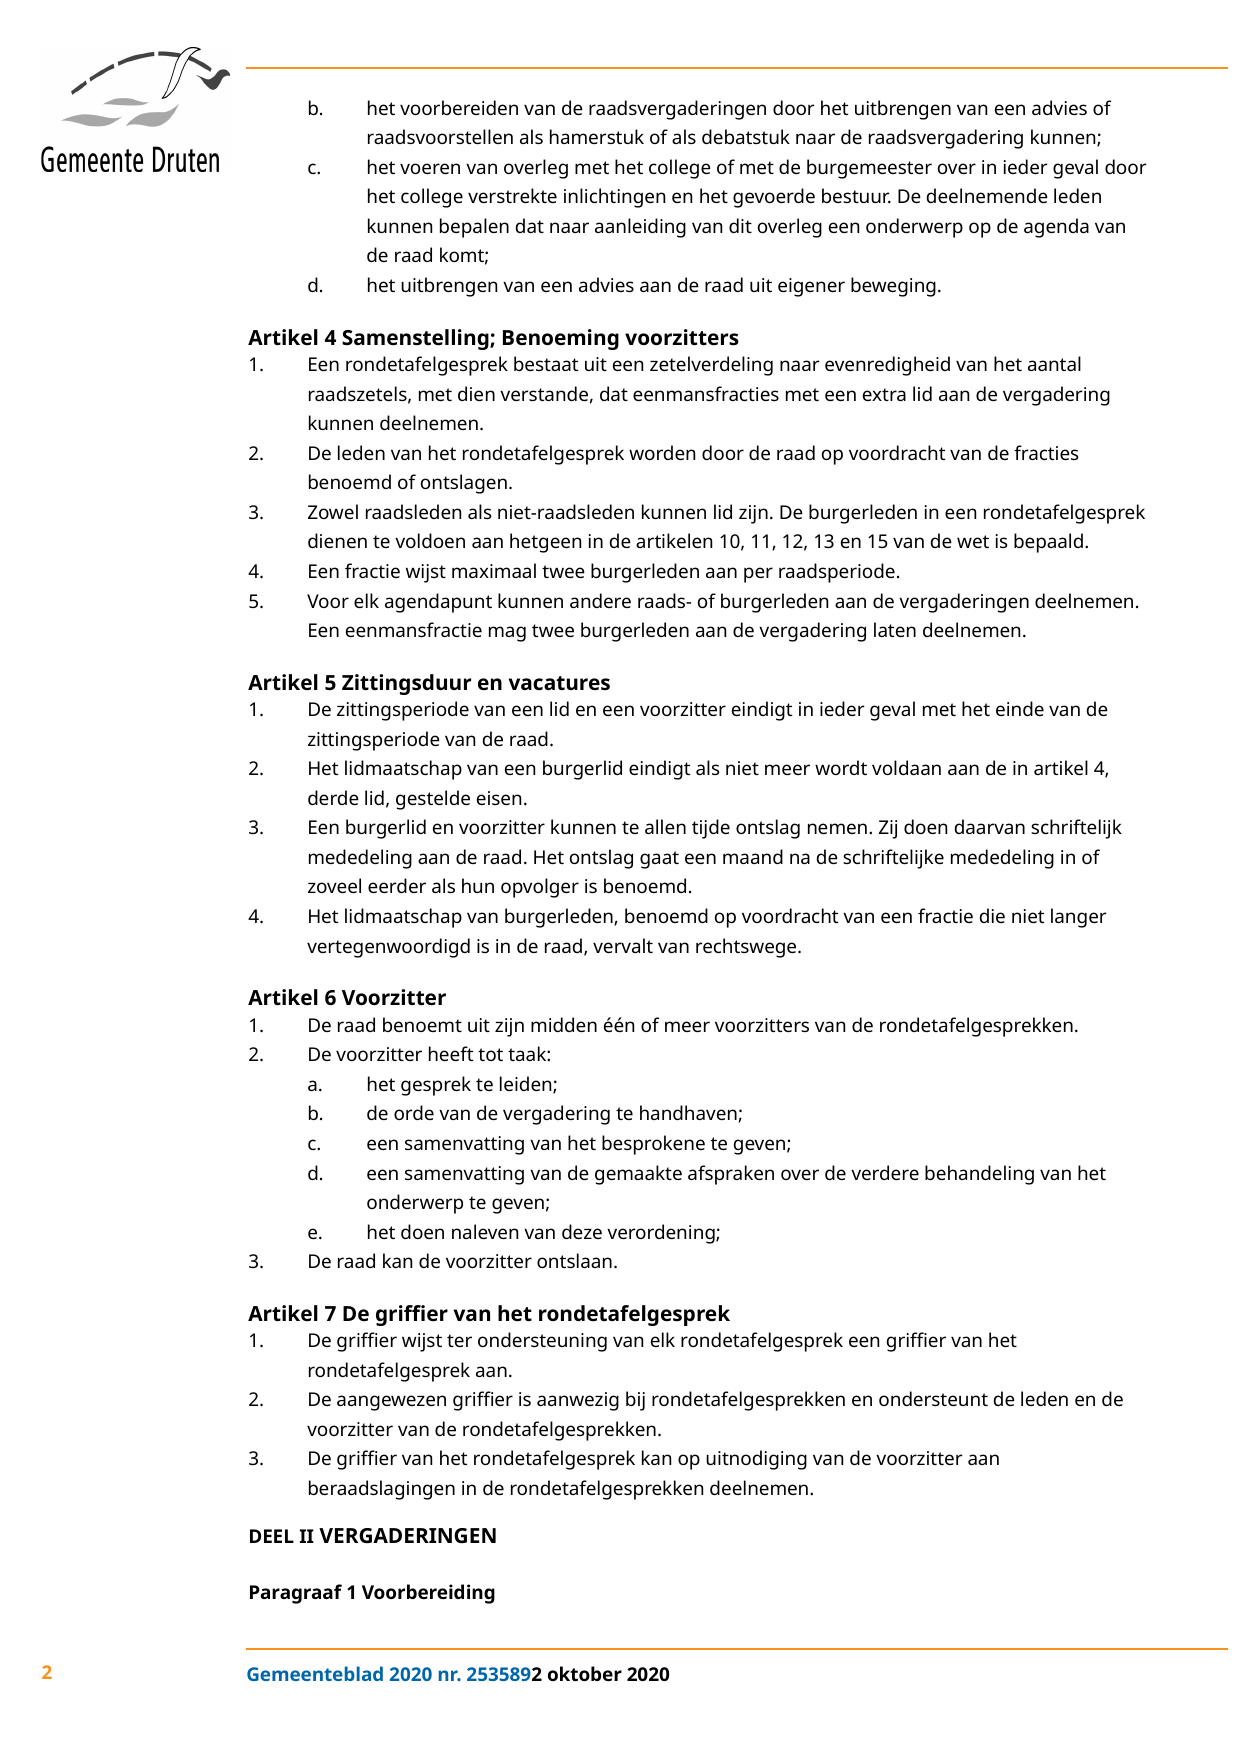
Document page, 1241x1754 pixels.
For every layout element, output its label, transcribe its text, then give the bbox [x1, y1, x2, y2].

list De raad benoemt uit zijn midden één of meer voorzitters van de rondetafelgesprekken. [248, 1012, 1152, 1037]
text Artikel 7 De griffier van het rondetafelgesprek [248, 1299, 1152, 1327]
text Artikel 5 Zittingsduur en vacatures [248, 668, 1152, 696]
list Zowel raadsleden als niet-raadsleden kunnen lid zijn. De burgerleden in een rondetafelgesprek dienen te voldoen aan hetgeen in de artikelen 10, 11, 12, 13 en 15 van de wet is bepaald. [248, 499, 1152, 554]
list het voorbereiden van de raadsvergaderingen door het uitbrengen van een advies of raadsvoorstellen als hamerstuk of als debatstuk naar de raadsvergadering kunnen; [307, 95, 1152, 150]
list Het lidmaatschap van een burgerlid eindigt als niet meer wordt voldaan aan de in artikel 4, derde lid, gestelde eisen. [248, 755, 1152, 811]
text Artikel 4 Samenstelling; Benoeming voorzitters [248, 323, 1152, 351]
list een samenvatting van het besprokene te geven; [307, 1130, 1152, 1156]
list De leden van het rondetafelgesprek worden door de raad op voordracht van de fracties benoemd of ontslagen. [248, 440, 1152, 495]
list De aangewezen griffier is aanwezig bij rondetafelgesprekken en ondersteunt de leden en de voorzitter van de rondetafelgesprekken. [248, 1386, 1152, 1442]
list het gesprek te leiden; [307, 1071, 1152, 1097]
text DEEL II VERGADERINGEN [248, 1521, 1152, 1549]
list Het lidmaatschap van burgerleden, benoemd op voordracht van een fractie die niet langer vertegenwoordigd is in de raad, vervalt van rechtswege. [248, 903, 1152, 959]
list Voor elk agendapunt kunnen andere raads- of burgerleden aan de vergaderingen deelnemen. Een eenmansfractie mag twee burgerleden aan de vergadering laten deelnemen. [248, 588, 1152, 643]
list het voeren van overleg met het college of met de burgemeester over in ieder geval door het college verstrekte inlichtingen en het gevoerde bestuur. De deelnemende leden kunnen bepalen dat naar aanleiding van dit overleg een onderwerp op de agenda van de raad komt; [307, 154, 1152, 268]
list De raad kan de voorzitter ontslaan. [248, 1248, 1152, 1274]
list Een fractie wijst maximaal twee burgerleden aan per raadsperiode. [248, 558, 1152, 584]
list het uitbrengen van een advies aan de raad uit eigener beweging. [307, 272, 1152, 298]
text Paragraaf 1 Voorbereiding [248, 1579, 1152, 1604]
list De voorzitter heeft tot taak: [248, 1041, 1152, 1067]
list het doen naleven van deze verordening; [307, 1219, 1152, 1244]
list Een burgerlid en voorzitter kunnen te allen tijde ontslag nemen. Zij doen daarvan schriftelijk mededeling aan de raad. Het ontslag gaat een maand na de schriftelijke mededeling in of zoveel eerder als hun opvolger is benoemd. [248, 814, 1152, 899]
list De griffier wijst ter ondersteuning van elk rondetafelgesprek een griffier van het rondetafelgesprek aan. [248, 1327, 1152, 1383]
list Een rondetafelgesprek bestaat uit een zetelverdeling naar evenredigheid van het aantal raadszetels, met dien verstande, dat eenmansfracties met een extra lid aan de vergadering kunnen deelnemen. [248, 351, 1152, 436]
list de orde van de vergadering te handhaven; [307, 1101, 1152, 1126]
list De griffier van het rondetafelgesprek kan op uitnodiging van de voorzitter aan beraadslagingen in de rondetafelgesprekken deelnemen. [248, 1446, 1152, 1501]
list De zittingsperiode van een lid en een voorzitter eindigt in ieder geval met het einde van de zittingsperiode van de raad. [248, 696, 1152, 752]
list een samenvatting van de gemaakte afspraken over de verdere behandeling van het onderwerp te geven; [307, 1160, 1152, 1215]
picture [41, 47, 231, 172]
text Artikel 6 Voorzitter [248, 983, 1152, 1012]
